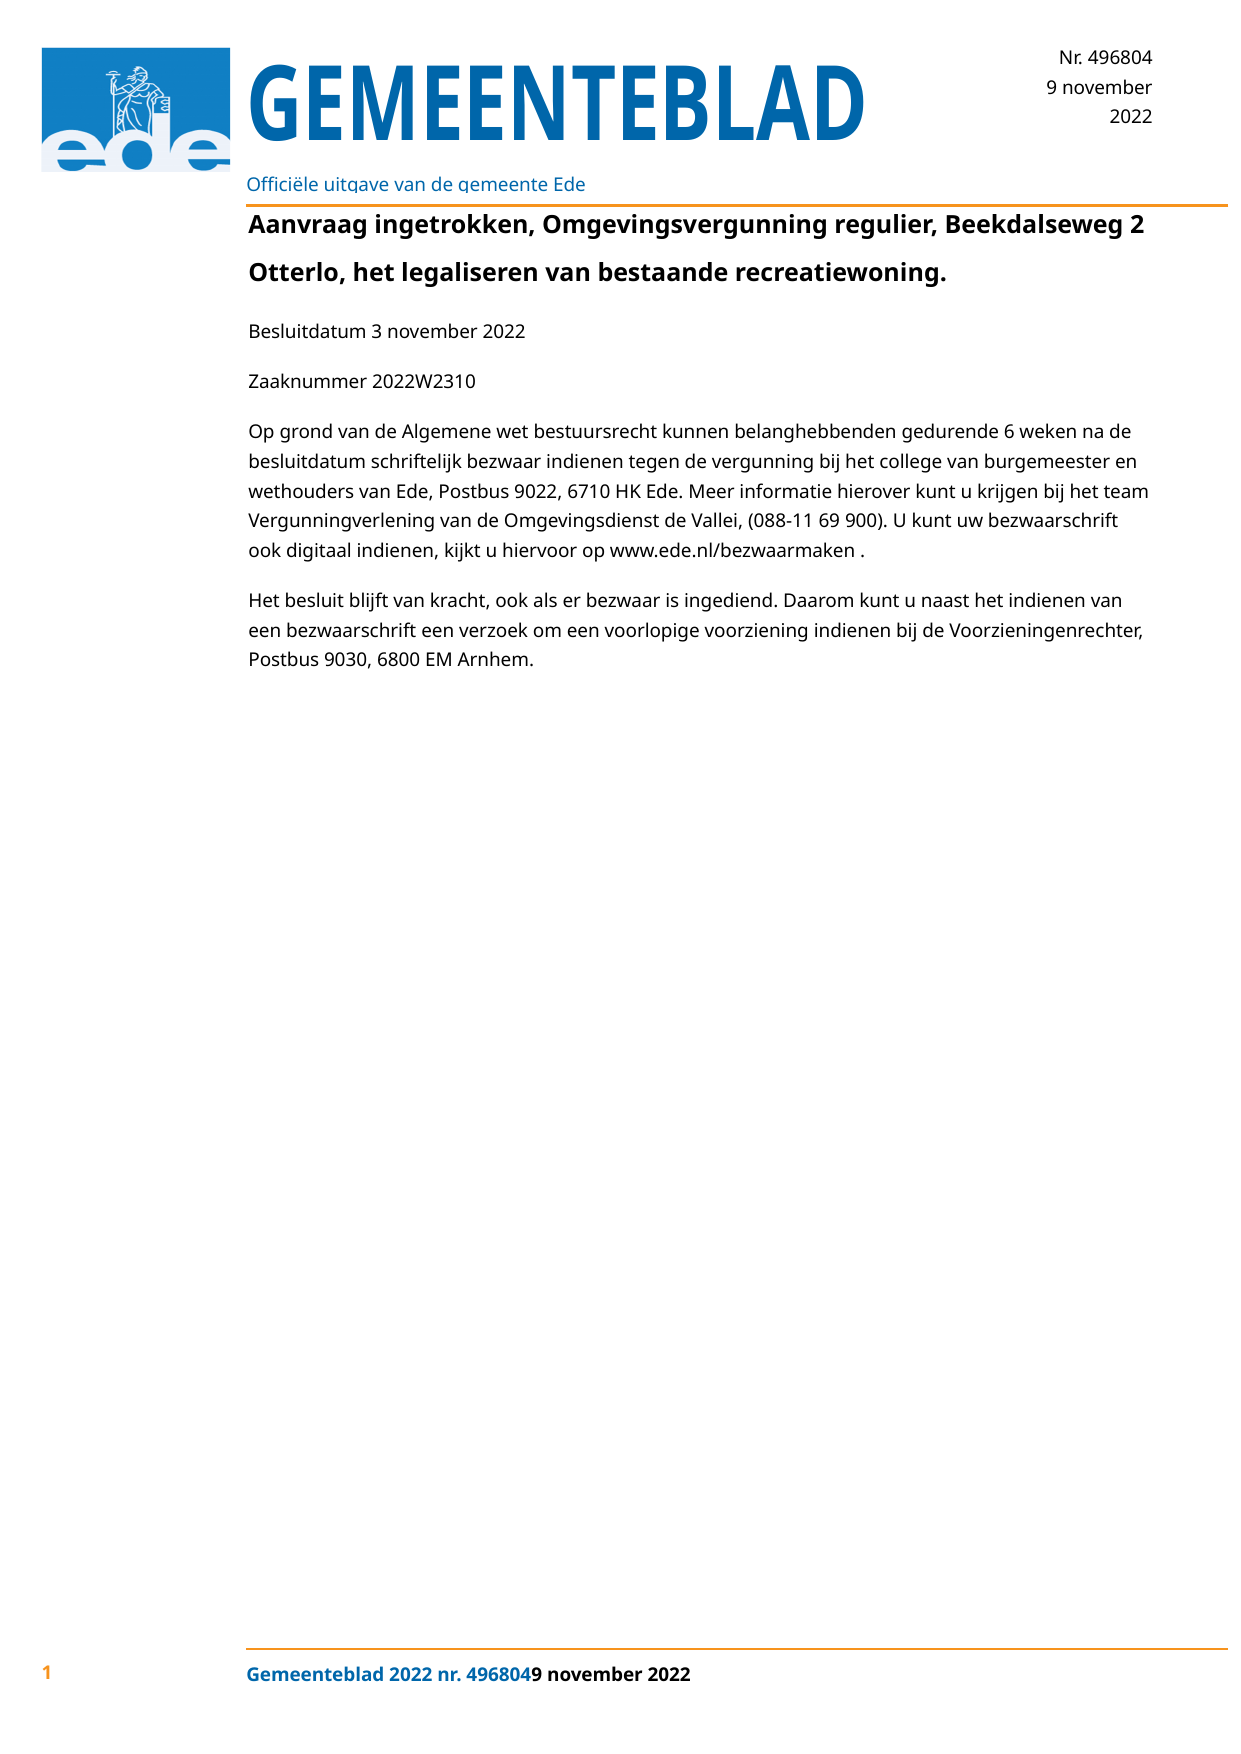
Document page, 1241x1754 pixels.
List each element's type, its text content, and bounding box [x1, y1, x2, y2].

text Besluitdatum 3 november 2022 [248, 318, 1152, 344]
text Aanvraag ingetrokken, Omgevingsvergunning regulier, Beekdalseweg 2 Otterlo, het legaliseren van bestaande recreatiewoning. [248, 207, 1152, 288]
picture [41, 47, 231, 172]
text Zaaknummer 2022W2310 [248, 368, 1152, 394]
text Het besluit blijft van kracht, ook als er bezwaar is ingediend. Daarom kunt u naast het indienen van een bezwaarschrift een verzoek om een voorlopige voorziening indienen bij de Voorzieningenrechter, Postbus 9030, 6800 EM Arnhem. [248, 587, 1152, 672]
text Op grond van de Algemene wet bestuursrecht kunnen belanghebbenden gedurende 6 weken na de besluitdatum schriftelijk bezwaar indienen tegen de vergunning bij het college van burgemeester en wethouders van Ede, Postbus 9022, 6710 HK Ede. Meer informatie hierover kunt u krijgen bij het team Vergunningverlening van de Omgevingsdienst de Vallei, (088-11 69 900). U kunt uw bezwaarschrift ook digitaal indienen, kijkt u hiervoor op www.ede.nl/bezwaarmaken . [248, 419, 1152, 563]
